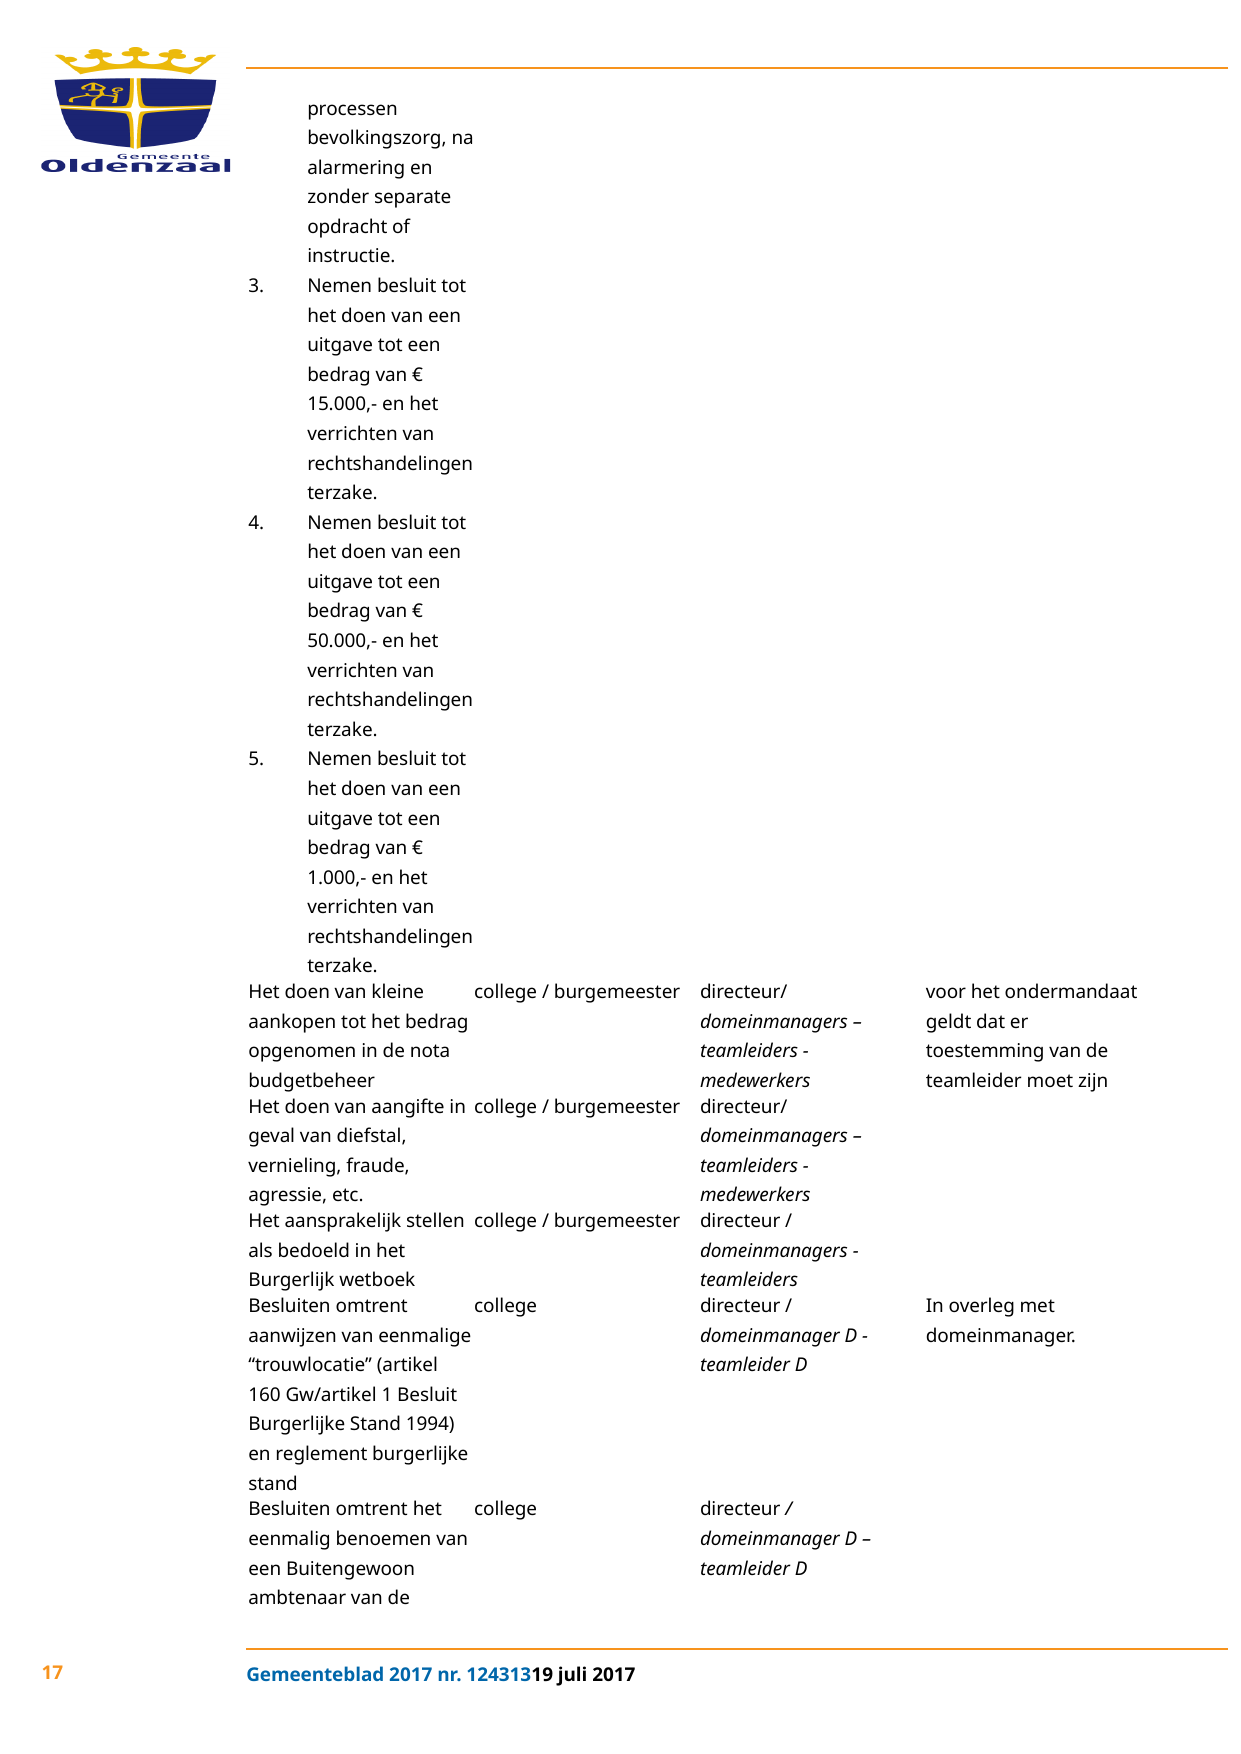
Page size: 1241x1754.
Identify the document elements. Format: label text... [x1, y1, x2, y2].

table_cell Besluiten omtrent het eenmalig benoemen van een Buitengewoon ambtenaar van de [248, 1496, 474, 1610]
table_cell directeur / domeinmanager D - teamleider D [700, 1292, 926, 1496]
table_cell college [474, 1496, 700, 1610]
table_cell Het aansprakelijk stellen als bedoeld in het Burgerlijk wetboek [248, 1208, 474, 1292]
picture [41, 47, 231, 172]
table_cell directeur / domeinmanagers - teamleiders [700, 1208, 926, 1292]
table_cell Het doen van aangifte in geval van diefstal, vernieling, fraude, agressie, etc. [248, 1093, 474, 1207]
table_cell In overleg met domeinmanager. [926, 1292, 1152, 1496]
table_cell [926, 1093, 1152, 1207]
table_cell college / burgemeester [474, 1093, 700, 1207]
table_cell processen bevolkingszorg, na alarmering en zonder separate opdracht of instructie. Nemen besluit tot het doen van een uitgave tot een bedrag van € 15.000,- en het verrichten van rechtshandelingen terzake. Nemen besluit tot het doen van een uitgave tot een bedrag van € 50.000,- en het verrichten van rechtshandelingen terzake. Nemen besluit tot het doen van een uitgave tot een bedrag van € 1.000,- en het verrichten van rechtshandelingen terzake. [248, 95, 474, 978]
table_cell Het doen van kleine aankopen tot het bedrag opgenomen in de nota budgetbeheer [248, 979, 474, 1093]
table_cell college / burgemeester [474, 979, 700, 1093]
table_cell directeur/ domeinmanagers – teamleiders - medewerkers [700, 979, 926, 1093]
table_cell voor het ondermandaat geldt dat er toestemming van de teamleider moet zijn [926, 979, 1152, 1093]
table_cell directeur/ domeinmanagers – teamleiders - medewerkers [700, 1093, 926, 1207]
table_cell [926, 1208, 1152, 1292]
table_cell Besluiten omtrent aanwijzen van eenmalige “trouwlocatie” (artikel 160 Gw/artikel 1 Besluit Burgerlijke Stand 1994) en reglement burgerlijke stand [248, 1292, 474, 1496]
table_cell [926, 95, 1152, 978]
table_cell [474, 95, 700, 978]
table_cell college [474, 1292, 700, 1496]
table_cell [700, 95, 926, 978]
table_cell directeur / domeinmanager D – teamleider D [700, 1496, 926, 1610]
table_cell [926, 1496, 1152, 1610]
table_cell college / burgemeester [474, 1208, 700, 1292]
